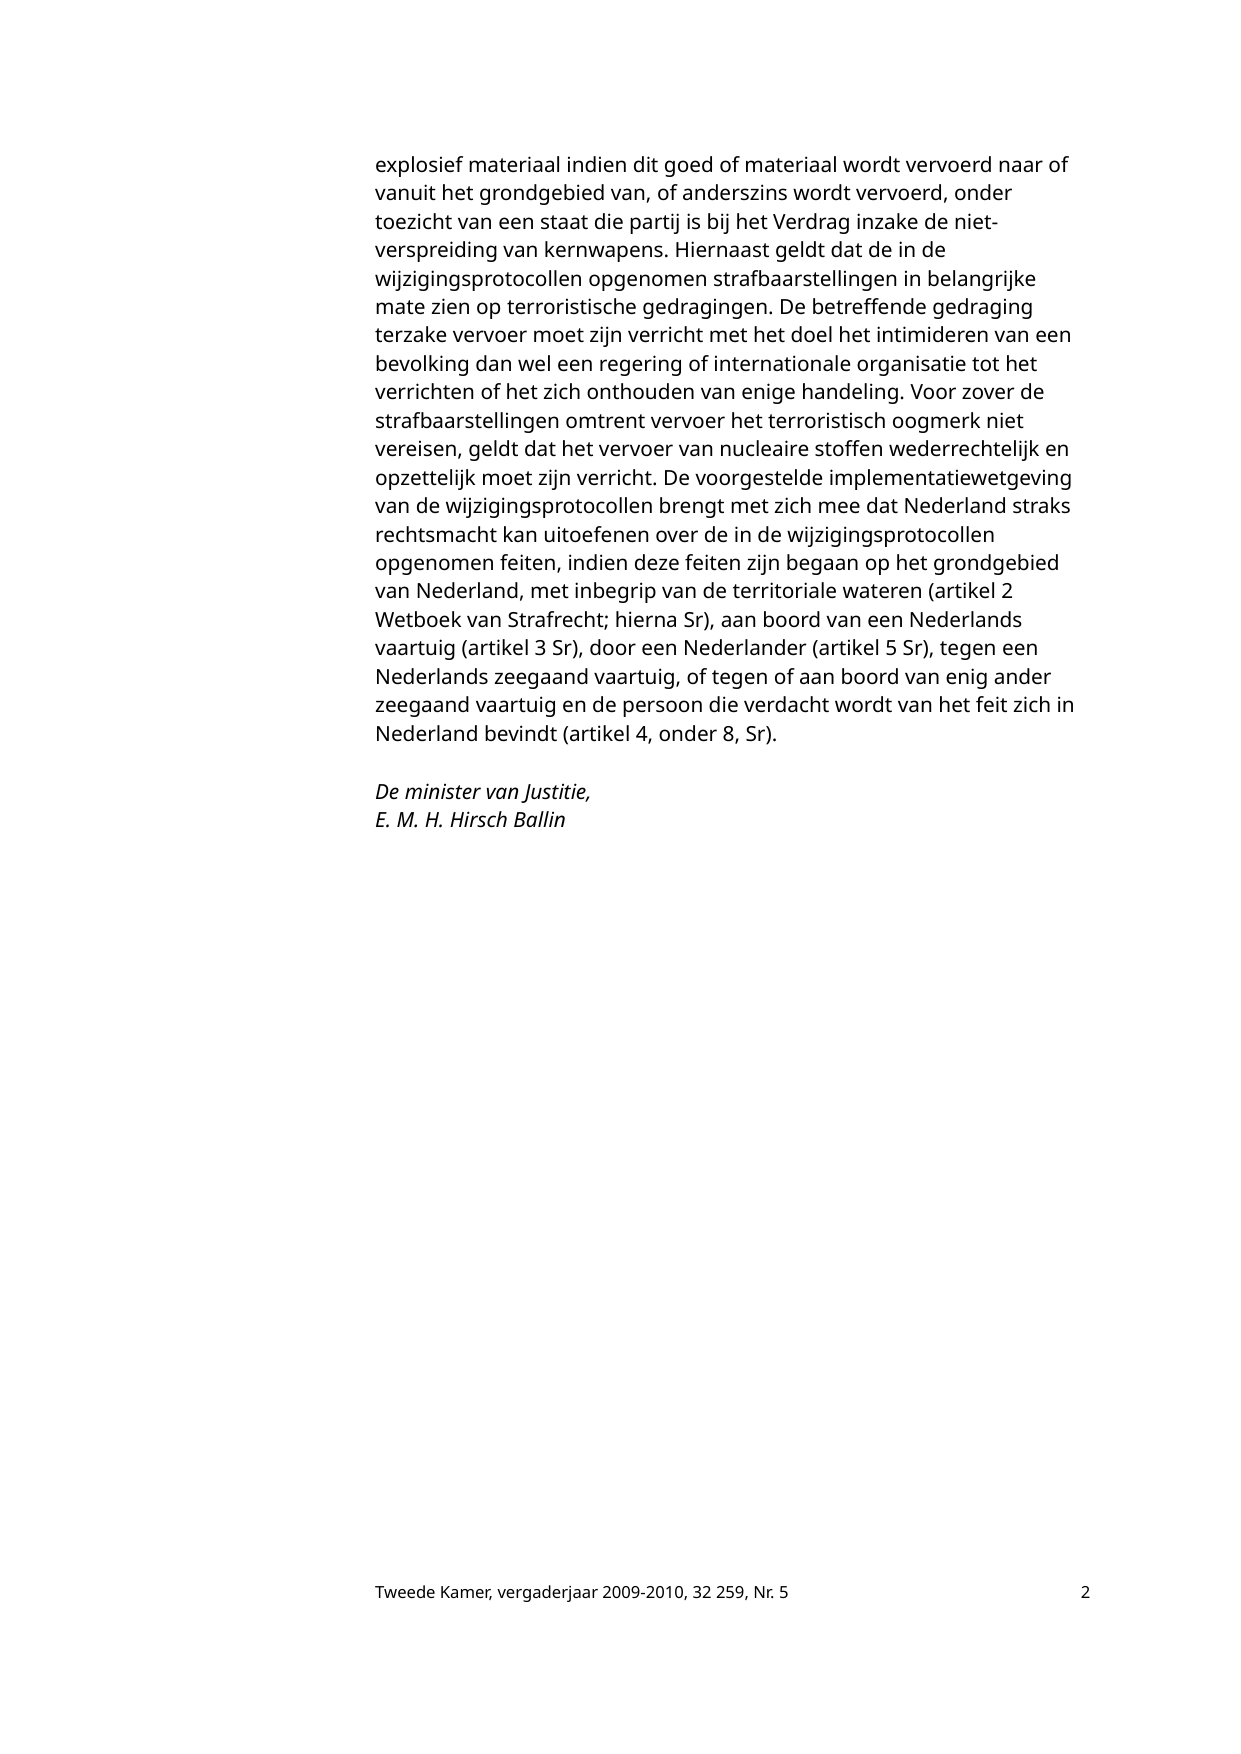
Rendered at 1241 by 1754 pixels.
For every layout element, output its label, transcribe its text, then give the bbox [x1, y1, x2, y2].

text explosief materiaal indien dit goed of materiaal wordt vervoerd naar of vanuit het grondgebied van, of anderszins wordt vervoerd, onder toezicht van een staat die partij is bij het Verdrag inzake de niet-verspreiding van kernwapens. Hiernaast geldt dat de in de wijzigingsprotocollen opgenomen strafbaarstellingen in belangrijke mate zien op terroristische gedragingen. De betreffende gedraging terzake vervoer moet zijn verricht met het doel het intimideren van een bevolking dan wel een regering of internationale organisatie tot het verrichten of het zich onthouden van enige handeling. Voor zover de strafbaarstellingen omtrent vervoer het terroristisch oogmerk niet vereisen, geldt dat het vervoer van nucleaire stoffen wederrechtelijk en opzettelijk moet zijn verricht. De voorgestelde implementatiewetgeving van de wijzigingsprotocollen brengt met zich mee dat Nederland straks rechtsmacht kan uitoefenen over de in de wijzigingsprotocollen opgenomen feiten, indien deze feiten zijn begaan op het grondgebied van Nederland, met inbegrip van de territoriale wateren (artikel 2 Wetboek van Strafrecht; hierna Sr), aan boord van een Nederlands vaartuig (artikel 3 Sr), door een Nederlander (artikel 5 Sr), tegen een Nederlands zeegaand vaartuig, of tegen of aan boord van enig ander zeegaand vaartuig en de persoon die verdacht wordt van het feit zich in Nederland bevindt (artikel 4, onder 8, Sr). [375, 150, 1090, 747]
text De minister van Justitie, [375, 777, 1090, 806]
text E. M. H. Hirsch Ballin [375, 806, 1090, 834]
